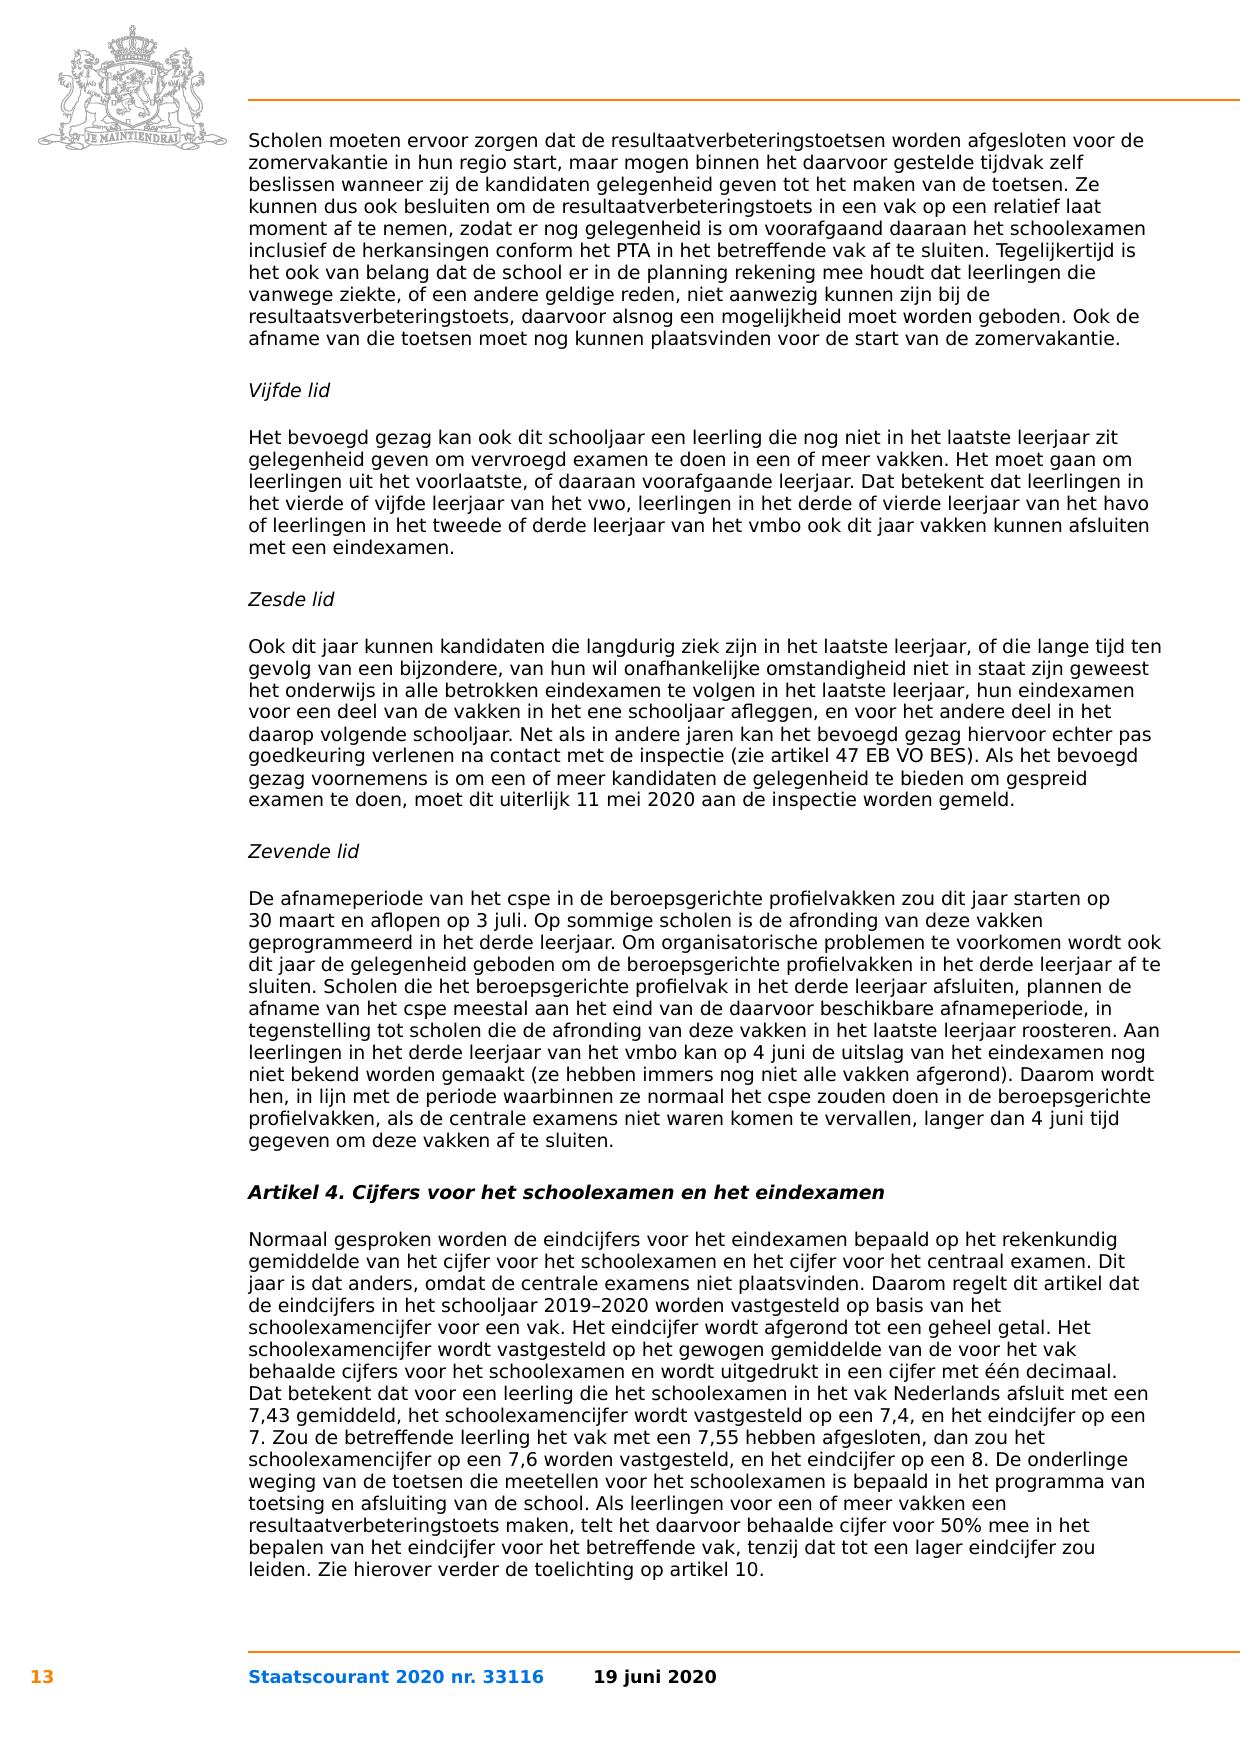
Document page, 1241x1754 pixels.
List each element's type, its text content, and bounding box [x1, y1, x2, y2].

subtitle Vijfde lid [248, 380, 1163, 402]
text Dat betekent dat voor een leerling die het schoolexamen in het vak Nederlands afsluit met een 7,43 gemiddeld, het schoolexamencijfer wordt vastgesteld op een 7,4, en het eindcijfer op een 7. Zou de betreffende leerling het vak met een 7,55 hebben afgesloten, dan zou het schoolexamencijfer op een 7,6 worden vastgesteld, en het eindcijfer op een 8. De onderlinge weging van de toetsen die meetellen voor het schoolexamen is bepaald in het programma van toetsing en afsluiting van de school. Als leerlingen voor een of meer vakken een resultaatverbeteringstoets maken, telt het daarvoor behaalde cijfer voor 50% mee in het bepalen van het eindcijfer voor het betreffende vak, tenzij dat tot een lager eindcijfer zou leiden. Zie hierover verder de toelichting op artikel 10. [248, 1383, 1163, 1581]
subtitle Artikel 4. Cijfers voor het schoolexamen en het eindexamen [248, 1182, 1163, 1204]
text Normaal gesproken worden de eindcijfers voor het eindexamen bepaald op het rekenkundig gemiddelde van het cijfer voor het schoolexamen en het cijfer voor het centraal examen. Dit jaar is dat anders, omdat de centrale examens niet plaatsvinden. Daarom regelt dit artikel dat de eindcijfers in het schooljaar 2019–2020 worden vastgesteld op basis van het schoolexamencijfer voor een vak. Het eindcijfer wordt afgerond tot een geheel getal. Het schoolexamencijfer wordt vastgesteld op het gewogen gemiddelde van de voor het vak behaalde cijfers voor het schoolexamen en wordt uitgedrukt in een cijfer met één decimaal. [248, 1229, 1163, 1383]
text De afnameperiode van het cspe in de beroepsgerichte profielvakken zou dit jaar starten op 30 maart en aflopen op 3 juli. Op sommige scholen is de afronding van deze vakken geprogrammeerd in het derde leerjaar. Om organisatorische problemen te voorkomen wordt ook dit jaar de gelegenheid geboden om de beroepsgerichte profielvakken in het derde leerjaar af te sluiten. Scholen die het beroepsgerichte profielvak in het derde leerjaar afsluiten, plannen de afname van het cspe meestal aan het eind van de daarvoor beschikbare afnameperiode, in tegenstelling tot scholen die de afronding van deze vakken in het laatste leerjaar roosteren. Aan leerlingen in het derde leerjaar van het vmbo kan op 4 juni de uitslag van het eindexamen nog niet bekend worden gemaakt (ze hebben immers nog niet alle vakken afgerond). Daarom wordt hen, in lijn met de periode waarbinnen ze normaal het cspe zouden doen in de beroepsgerichte profielvakken, als de centrale examens niet waren komen te vervallen, langer dan 4 juni tijd gegeven om deze vakken af te sluiten. [248, 888, 1163, 1152]
text Ook dit jaar kunnen kandidaten die langdurig ziek zijn in het laatste leerjaar, of die lange tijd ten gevolg van een bijzondere, van hun wil onafhankelijke omstandigheid niet in staat zijn geweest het onderwijs in alle betrokken eindexamen te volgen in het laatste leerjaar, hun eindexamen voor een deel van de vakken in het ene schooljaar afleggen, en voor het andere deel in het daarop volgende schooljaar. Net als in andere jaren kan het bevoegd gezag hiervoor echter pas goedkeuring verlenen na contact met de inspectie (zie artikel 47 EB VO BES). Als het bevoegd gezag voornemens is om een of meer kandidaten de gelegenheid te bieden om gespreid examen te doen, moet dit uiterlijk 11 mei 2020 aan de inspectie worden gemeld. [248, 636, 1163, 811]
subtitle Zesde lid [248, 588, 1163, 611]
picture [38, 25, 227, 150]
text Scholen moeten ervoor zorgen dat de resultaatverbeteringstoetsen worden afgesloten voor de zomervakantie in hun regio start, maar mogen binnen het daarvoor gestelde tijdvak zelf beslissen wanneer zij de kandidaten gelegenheid geven tot het maken van de toetsen. Ze kunnen dus ook besluiten om de resultaatverbeteringstoets in een vak op een relatief laat moment af te nemen, zodat er nog gelegenheid is om voorafgaand daaraan het schoolexamen inclusief de herkansingen conform het PTA in het betreffende vak af te sluiten. Tegelijkertijd is het ook van belang dat de school er in de planning rekening mee houdt dat leerlingen die vanwege ziekte, of een andere geldige reden, niet aanwezig kunnen zijn bij de resultaatsverbeteringstoets, daarvoor alsnog een mogelijkheid moet worden geboden. Ook de afname van die toetsen moet nog kunnen plaatsvinden voor de start van de zomervakantie. [248, 130, 1163, 350]
subtitle Zevende lid [248, 841, 1163, 863]
text Het bevoegd gezag kan ook dit schooljaar een leerling die nog niet in het laatste leerjaar zit gelegenheid geven om vervroegd examen te doen in een of meer vakken. Het moet gaan om leerlingen uit het voorlaatste, of daaraan voorafgaande leerjaar. Dat betekent dat leerlingen in het vierde of vijfde leerjaar van het vwo, leerlingen in het derde of vierde leerjaar van het havo of leerlingen in het tweede of derde leerjaar van het vmbo ook dit jaar vakken kunnen afsluiten met een eindexamen. [248, 427, 1163, 558]
